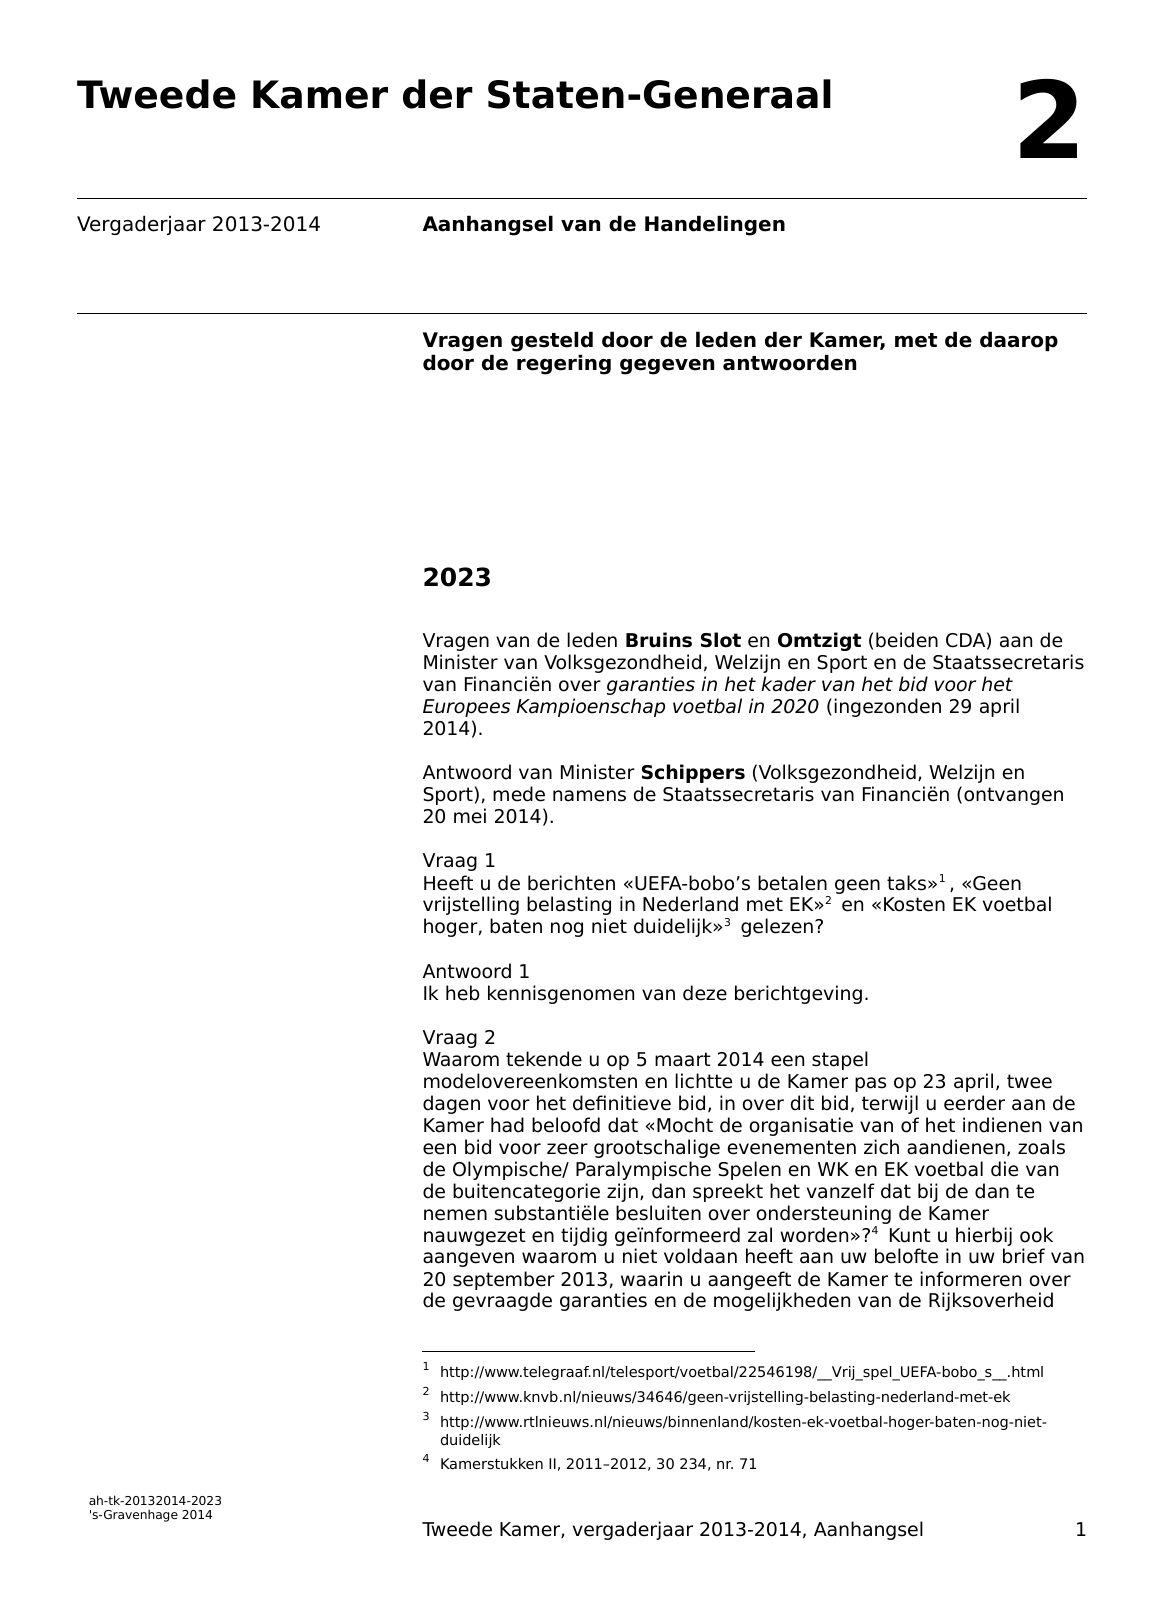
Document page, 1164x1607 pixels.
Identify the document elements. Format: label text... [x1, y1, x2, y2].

text Antwoord 1 [422, 961, 1087, 982]
text http://www.telegraaf.nl/telesport/voetbal/22546198/__Vrij_spel_UEFA-bobo_s__.html [422, 1360, 1087, 1382]
table_cell Vergaderjaar 2013-2014 [77, 199, 422, 313]
table_header 2 [886, 59, 1087, 198]
text Ik heb kennisgenomen van deze berichtgeving. [422, 982, 1087, 1004]
text Vraag 1 [422, 850, 1087, 872]
text 's-Gravenhage 2014 [88, 1508, 323, 1522]
table_header Tweede Kamer der Staten-Generaal [77, 59, 886, 198]
text http://www.rtlnieuws.nl/nieuws/binnenland/kosten-ek-voetbal-hoger-baten-nog-niet-duidelijk [422, 1410, 1087, 1449]
text 2023 [422, 563, 1087, 592]
text Waarom tekende u op 5 maart 2014 een stapel modelovereenkomsten en lichtte u de Kamer pas op 23 april, twee dagen voor het definitieve bid, in over dit bid, terwijl u eerder aan de Kamer had beloofd dat «Mocht de organisatie van of het indienen van een bid voor zeer grootschalige evenementen zich aandienen, zoals de Olympische/ Paralympische Spelen en WK en EK voetbal die van de buitencategorie zijn, dan spreekt het vanzelf dat bij de dan te nemen substantiële besluiten over ondersteuning de Kamer nauwgezet en tijdig geïnformeerd zal worden»? Kunt u hierbij ook aangeven waarom u niet voldaan heeft aan uw belofte in uw brief van 20 september 2013, waarin u aangeeft de Kamer te informeren over de gevraagde garanties en de mogelijkheden van de Rijksoverheid [422, 1049, 1087, 1312]
text Kamerstukken II, 2011–2012, 30 234, nr. 71 [422, 1452, 1087, 1474]
text Antwoord van Minister Schippers (Volksgezondheid, Welzijn en Sport), mede namens de Staatssecretaris van Financiën (ontvangen 20 mei 2014). [422, 762, 1087, 828]
text Vragen van de leden Bruins Slot en Omtzigt (beiden CDA) aan de Minister van Volksgezondheid, Welzijn en Sport en de Staatssecretaris van Financiën over garanties in het kader van het bid voor het Europees Kampioenschap voetbal in 2020 (ingezonden 29 april 2014). [422, 630, 1087, 740]
table_cell Aanhangsel van de Handelingen [422, 199, 1087, 313]
text Heeft u de berichten «UEFA-bobo’s betalen geen taks», «Geen vrijstelling belasting in Nederland met EK» en «Kosten EK voetbal hoger, baten nog niet duidelijk» gelezen? [422, 872, 1087, 938]
text http://www.knvb.nl/nieuws/34646/geen-vrijstelling-belasting-nederland-met-ek [422, 1385, 1087, 1407]
text Vraag 2 [422, 1027, 1087, 1049]
table_cell Vragen gesteld door de leden der Kamer, met de daarop door de regering gegeven antwoorden [422, 314, 1087, 375]
text ah-tk-20132014-2023 [88, 1494, 323, 1508]
table_cell [77, 314, 422, 375]
